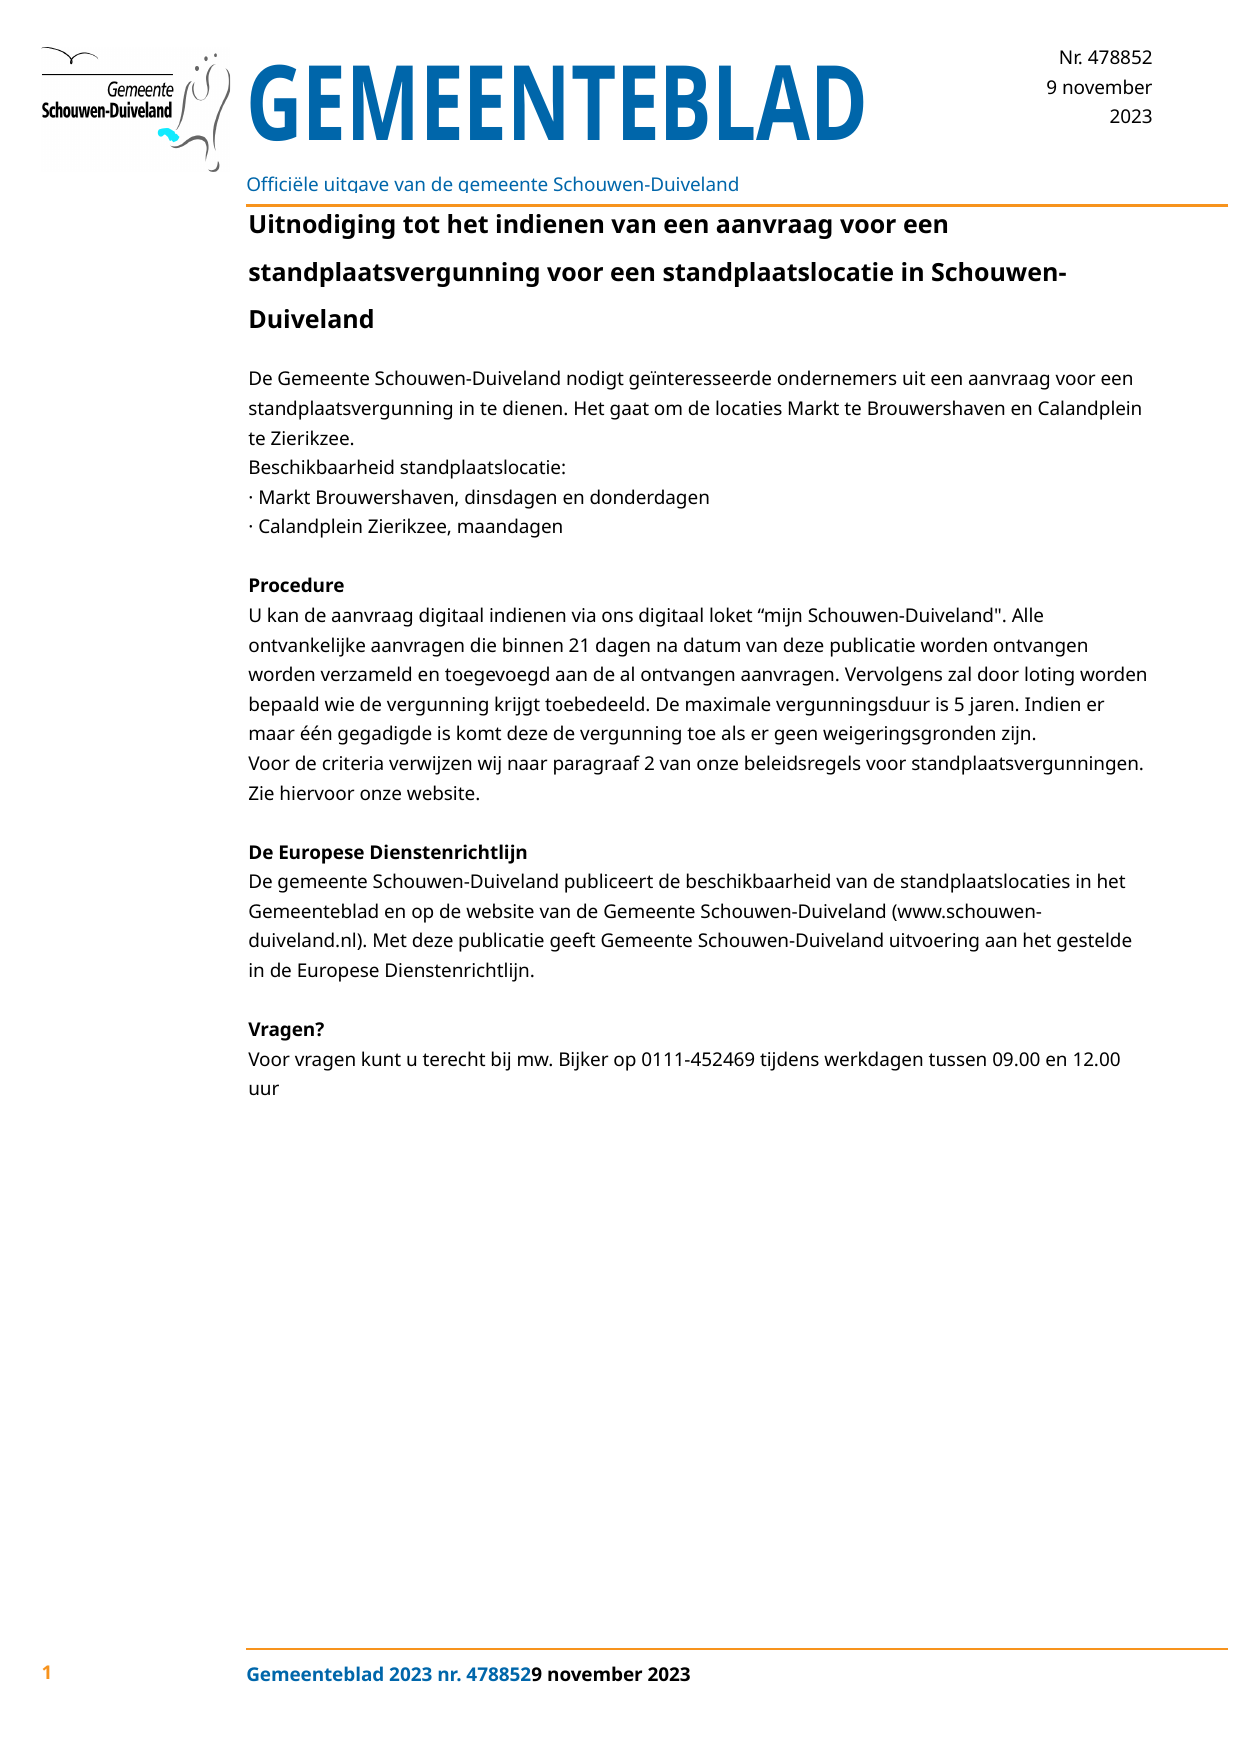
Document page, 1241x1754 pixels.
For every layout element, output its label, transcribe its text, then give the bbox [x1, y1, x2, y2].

text · Calandplein Zierikzee, maandagen [248, 513, 1152, 539]
text De gemeente Schouwen-Duiveland publiceert de beschikbaarheid van de standplaatslocaties in het Gemeenteblad en op de website van de Gemeente Schouwen-Duiveland (www.schouwen-duiveland.nl). Met deze publicatie geeft Gemeente Schouwen-Duiveland uitvoering aan het gestelde in de Europese Dienstenrichtlijn. [248, 868, 1152, 983]
text Vragen? [248, 1016, 1152, 1042]
text Uitnodiging tot het indienen van een aanvraag voor een standplaatsvergunning voor een standplaatslocatie in Schouwen-Duiveland [248, 207, 1152, 336]
text · Markt Brouwershaven, dinsdagen en donderdagen [248, 484, 1152, 509]
text U kan de aanvraag digitaal indienen via ons digitaal loket “mijn Schouwen-Duiveland". Alle ontvankelijke aanvragen die binnen 21 dagen na datum van deze publicatie worden ontvangen worden verzameld en toegevoegd aan de al ontvangen aanvragen. Vervolgens zal door loting worden bepaald wie de vergunning krijgt toebedeeld. De maximale vergunningsduur is 5 jaren. Indien er maar één gegadigde is komt deze de vergunning toe als er geen weigeringsgronden zijn. [248, 602, 1152, 746]
text De Europese Dienstenrichtlijn [248, 839, 1152, 864]
text De Gemeente Schouwen-Duiveland nodigt geïnteresseerde ondernemers uit een aanvraag voor een standplaatsvergunning in te dienen. Het gaat om de locaties Markt te Brouwershaven en Calandplein te Zierikzee. [248, 366, 1152, 450]
text Voor de criteria verwijzen wij naar paragraaf 2 van onze beleidsregels voor standplaatsvergunningen. Zie hiervoor onze website. [248, 750, 1152, 805]
text Beschikbaarheid standplaatslocatie: [248, 454, 1152, 480]
text Voor vragen kunt u terecht bij mw. Bijker op 0111-452469 tijdens werkdagen tussen 09.00 en 12.00 uur [248, 1046, 1152, 1101]
text Procedure [248, 573, 1152, 598]
picture [41, 47, 231, 172]
